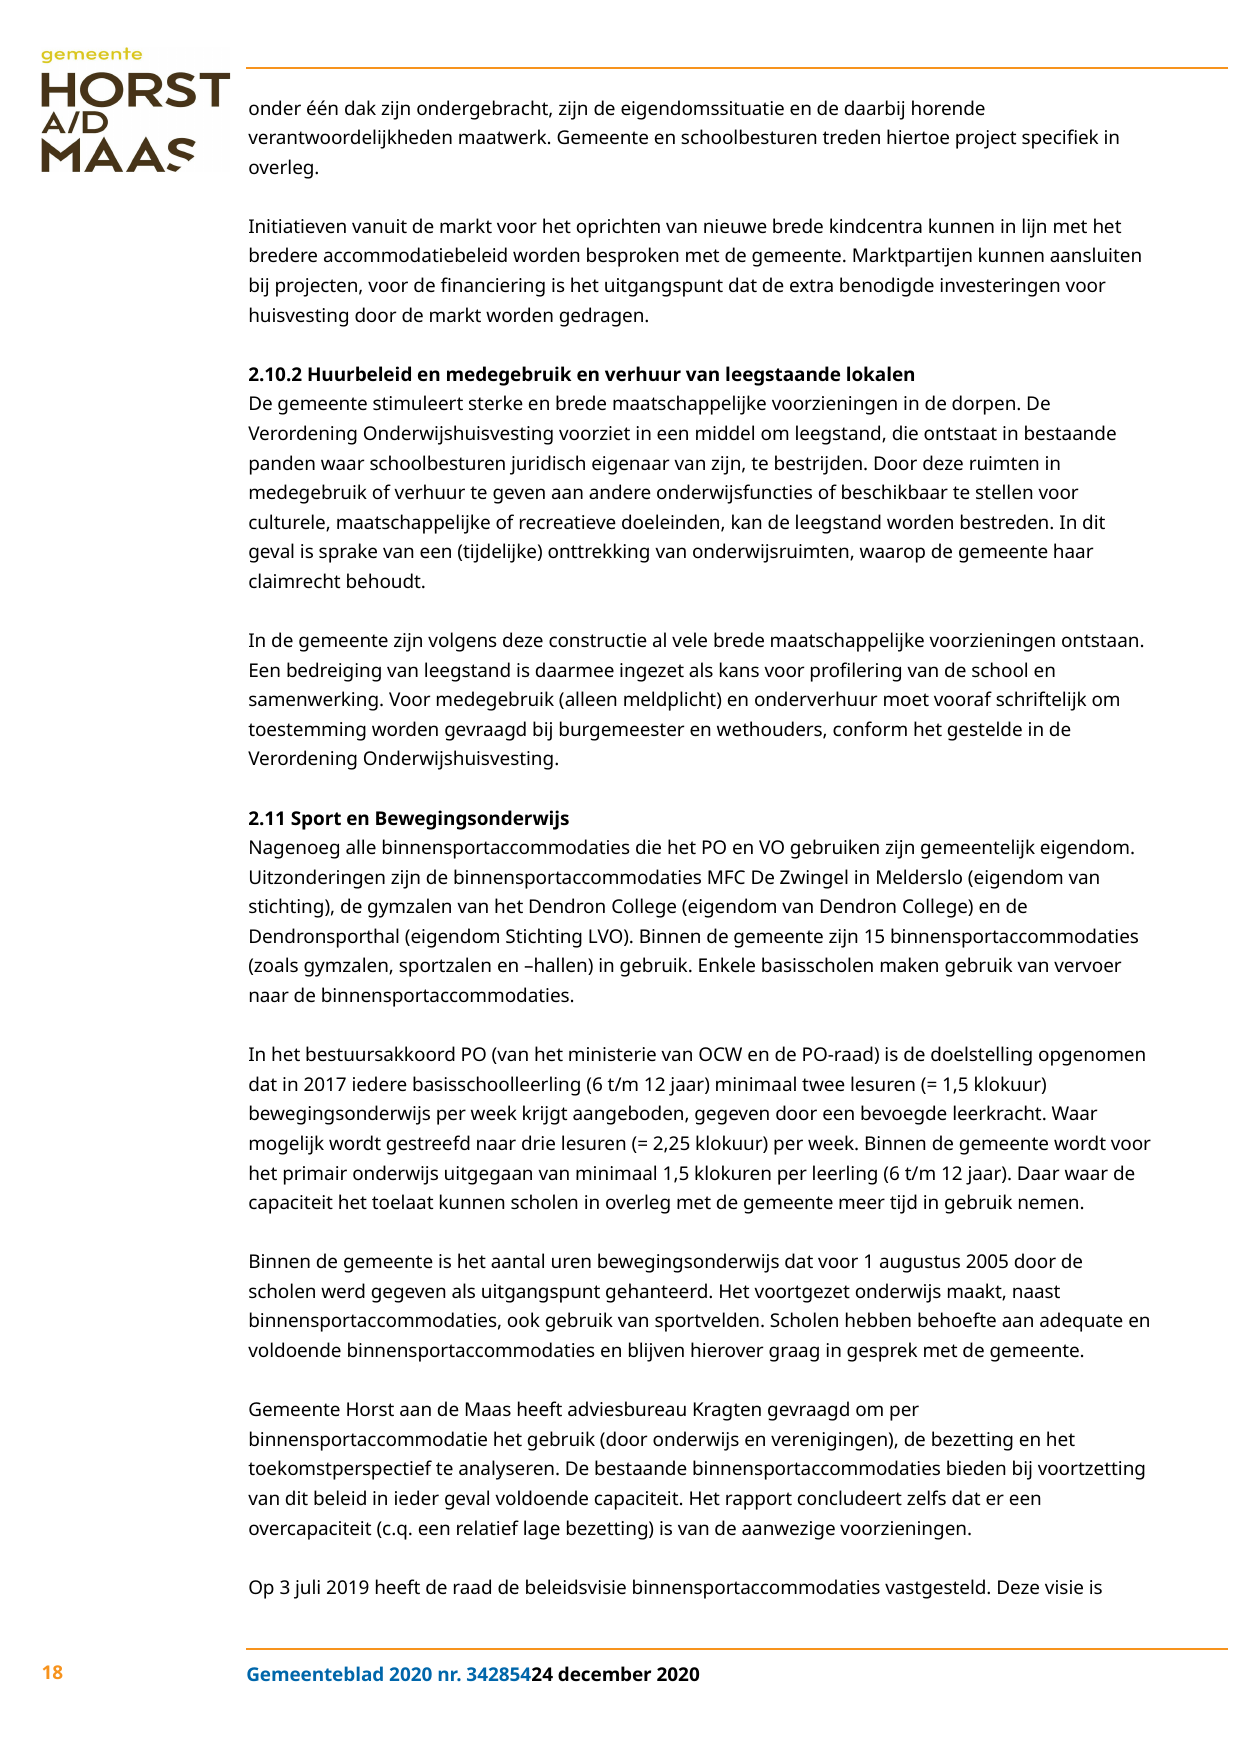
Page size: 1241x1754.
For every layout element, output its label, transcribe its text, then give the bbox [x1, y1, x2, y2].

text Nagenoeg alle binnensportaccommodaties die het PO en VO gebruiken zijn gemeentelijk eigendom. Uitzonderingen zijn de binnensportaccommodaties MFC De Zwingel in Melderslo (eigendom van stichting), de gymzalen van het Dendron College (eigendom van Dendron College) en de Dendronsporthal (eigendom Stichting LVO). Binnen de gemeente zijn 15 binnensportaccommodaties (zoals gymzalen, sportzalen en –hallen) in gebruik. Enkele basisscholen maken gebruik van vervoer naar de binnensportaccommodaties. [248, 834, 1152, 1008]
picture [41, 47, 231, 172]
text 2.10.2 Huurbeleid en medegebruik en verhuur van leegstaande lokalen [248, 361, 1152, 387]
text Binnen de gemeente is het aantal uren bewegingsonderwijs dat voor 1 augustus 2005 door de scholen werd gegeven als uitgangspunt gehanteerd. Het voortgezet onderwijs maakt, naast binnensportaccommodaties, ook gebruik van sportvelden. Scholen hebben behoefte aan adequate en voldoende binnensportaccommodaties en blijven hierover graag in gesprek met de gemeente. [248, 1248, 1152, 1363]
text Initiatieven vanuit de markt voor het oprichten van nieuwe brede kindcentra kunnen in lijn met het bredere accommodatiebeleid worden besproken met de gemeente. Marktpartijen kunnen aansluiten bij projecten, voor de financiering is het uitgangspunt dat de extra benodigde investeringen voor huisvesting door de markt worden gedragen. [248, 213, 1152, 328]
text In de gemeente zijn volgens deze constructie al vele brede maatschappelijke voorzieningen ontstaan. Een bedreiging van leegstand is daarmee ingezet als kans voor profilering van de school en samenwerking. Voor medegebruik (alleen meldplicht) en onderverhuur moet vooraf schriftelijk om toestemming worden gevraagd bij burgemeester en wethouders, conform het gestelde in de Verordening Onderwijshuisvesting. [248, 627, 1152, 771]
text In het bestuursakkoord PO (van het ministerie van OCW en de PO-raad) is de doelstelling opgenomen dat in 2017 iedere basisschoolleerling (6 t/m 12 jaar) minimaal twee lesuren (= 1,5 klokuur) bewegingsonderwijs per week krijgt aangeboden, gegeven door een bevoegde leerkracht. Waar mogelijk wordt gestreefd naar drie lesuren (= 2,25 klokuur) per week. Binnen de gemeente wordt voor het primair onderwijs uitgegaan van minimaal 1,5 klokuren per leerling (6 t/m 12 jaar). Daar waar de capaciteit het toelaat kunnen scholen in overleg met de gemeente meer tijd in gebruik nemen. [248, 1041, 1152, 1215]
text Op 3 juli 2019 heeft de raad de beleidsvisie binnensportaccommodaties vastgesteld. Deze visie is [248, 1574, 1152, 1600]
text De gemeente stimuleert sterke en brede maatschappelijke voorzieningen in de dorpen. De Verordening Onderwijshuisvesting voorziet in een middel om leegstand, die ontstaat in bestaande panden waar schoolbesturen juridisch eigenaar van zijn, te bestrijden. Door deze ruimten in medegebruik of verhuur te geven aan andere onderwijsfuncties of beschikbaar te stellen voor culturele, maatschappelijke of recreatieve doeleinden, kan de leegstand worden bestreden. In dit geval is sprake van een (tijdelijke) onttrekking van onderwijsruimten, waarop de gemeente haar claimrecht behoudt. [248, 391, 1152, 594]
text Gemeente Horst aan de Maas heeft adviesbureau Kragten gevraagd om per binnensportaccommodatie het gebruik (door onderwijs en verenigingen), de bezetting en het toekomstperspectief te analyseren. De bestaande binnensportaccommodaties bieden bij voortzetting van dit beleid in ieder geval voldoende capaciteit. Het rapport concludeert zelfs dat er een overcapaciteit (c.q. een relatief lage bezetting) is van de aanwezige voorzieningen. [248, 1396, 1152, 1541]
text 2.11 Sport en Bewegingsonderwijs [248, 805, 1152, 831]
text onder één dak zijn ondergebracht, zijn de eigendomssituatie en de daarbij horende verantwoordelijkheden maatwerk. Gemeente en schoolbesturen treden hiertoe project specifiek in overleg. [248, 95, 1152, 180]
